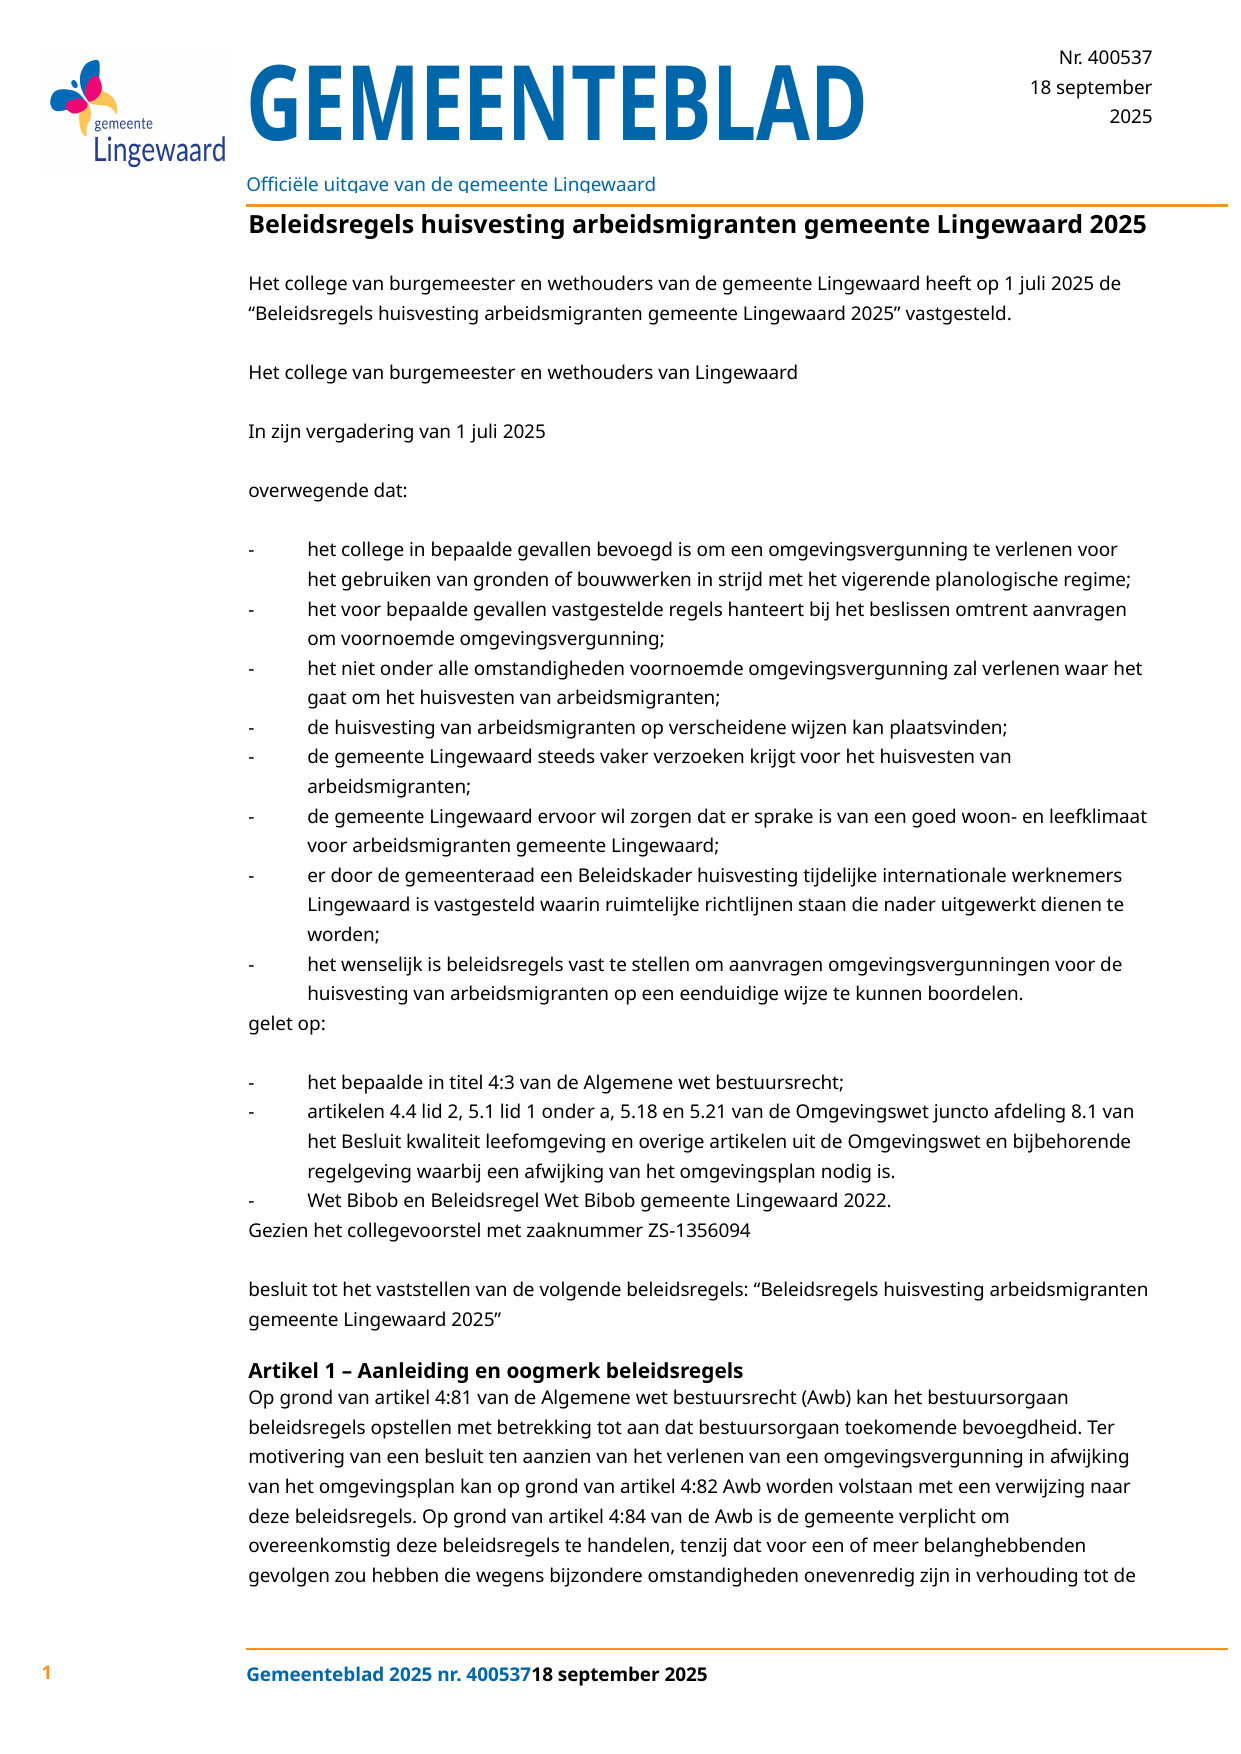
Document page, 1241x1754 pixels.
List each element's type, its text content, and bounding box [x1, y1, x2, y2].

list de gemeente Lingewaard steeds vaker verzoeken krijgt voor het huisvesten van arbeidsmigranten; [248, 744, 1152, 799]
list het wenselijk is beleidsregels vast te stellen om aanvragen omgevingsvergunningen voor de huisvesting van arbeidsmigranten op een eenduidige wijze te kunnen boordelen. [248, 951, 1152, 1006]
text besluit tot het vaststellen van de volgende beleidsregels: “Beleidsregels huisvesting arbeidsmigranten gemeente Lingewaard 2025” [248, 1276, 1152, 1331]
text Gezien het collegevoorstel met zaaknummer ZS-1356094 [248, 1217, 1152, 1243]
text In zijn vergadering van 1 juli 2025 [248, 418, 1152, 444]
text Op grond van artikel 4:81 van de Algemene wet bestuursrecht (Awb) kan het bestuursorgaan beleidsregels opstellen met betrekking tot aan dat bestuursorgaan toekomende bevoegdheid. Ter motivering van een besluit ten aanzien van het verlenen van een omgevingsvergunning in afwijking van het omgevingsplan kan op grond van artikel 4:82 Awb worden volstaan met een verwijzing naar deze beleidsregels. Op grond van artikel 4:84 van de Awb is de gemeente verplicht om overeenkomstig deze beleidsregels te handelen, tenzij dat voor een of meer belanghebbenden gevolgen zou hebben die wegens bijzondere omstandigheden onevenredig zijn in verhouding tot de [248, 1384, 1152, 1588]
list de huisvesting van arbeidsmigranten op verscheidene wijzen kan plaatsvinden; [248, 714, 1152, 740]
text overwegende dat: [248, 477, 1152, 503]
picture [41, 47, 231, 172]
list het niet onder alle omstandigheden voornoemde omgevingsvergunning zal verlenen waar het gaat om het huisvesten van arbeidsmigranten; [248, 655, 1152, 710]
text Artikel 1 – Aanleiding en oogmerk beleidsregels [248, 1356, 1152, 1384]
list Wet Bibob en Beleidsregel Wet Bibob gemeente Lingewaard 2022. [248, 1187, 1152, 1213]
list de gemeente Lingewaard ervoor wil zorgen dat er sprake is van een goed woon- en leefklimaat voor arbeidsmigranten gemeente Lingewaard; [248, 803, 1152, 858]
list het college in bepaalde gevallen bevoegd is om een omgevingsvergunning te verlenen voor het gebruiken van gronden of bouwwerken in strijd met het vigerende planologische regime; [248, 537, 1152, 592]
list er door de gemeenteraad een Beleidskader huisvesting tijdelijke internationale werknemers Lingewaard is vastgesteld waarin ruimtelijke richtlijnen staan die nader uitgewerkt dienen te worden; [248, 862, 1152, 947]
text gelet op: [248, 1010, 1152, 1036]
list artikelen 4.4 lid 2, 5.1 lid 1 onder a, 5.18 en 5.21 van de Omgevingswet juncto afdeling 8.1 van het Besluit kwaliteit leefomgeving en overige artikelen uit de Omgevingswet en bijbehorende regelgeving waarbij een afwijking van het omgevingsplan nodig is. [248, 1099, 1152, 1183]
text Beleidsregels huisvesting arbeidsmigranten gemeente Lingewaard 2025 [248, 207, 1152, 241]
list het bepaalde in titel 4:3 van de Algemene wet bestuursrecht; [248, 1069, 1152, 1095]
text Het college van burgemeester en wethouders van de gemeente Lingewaard heeft op 1 juli 2025 de “Beleidsregels huisvesting arbeidsmigranten gemeente Lingewaard 2025” vastgesteld. [248, 270, 1152, 326]
list het voor bepaalde gevallen vastgestelde regels hanteert bij het beslissen omtrent aanvragen om voornoemde omgevingsvergunning; [248, 596, 1152, 651]
text Het college van burgemeester en wethouders van Lingewaard [248, 359, 1152, 385]
